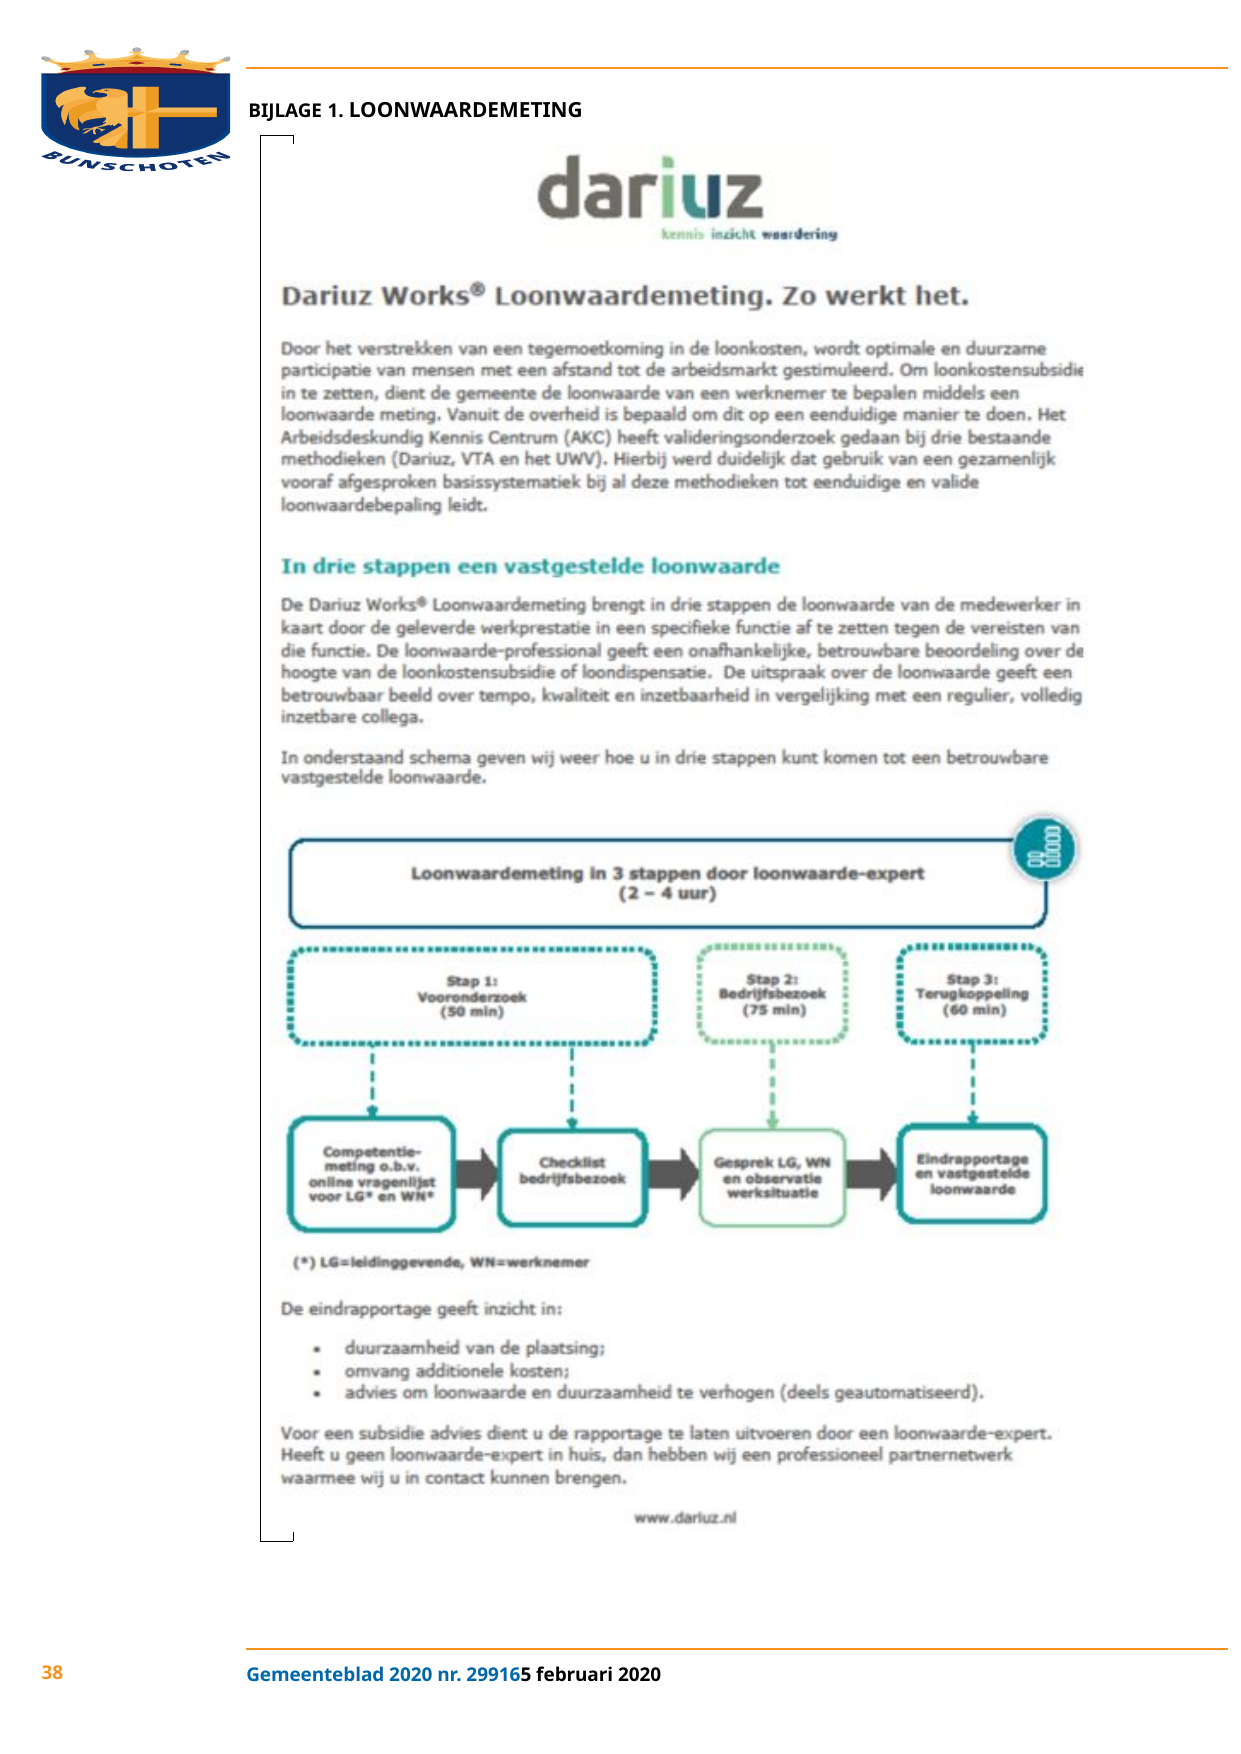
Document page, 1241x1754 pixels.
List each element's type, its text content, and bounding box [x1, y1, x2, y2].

picture [41, 47, 231, 172]
picture [268, 144, 1099, 1532]
text BIJLAGE 1. LOONWAARDEMETING [248, 95, 1152, 123]
